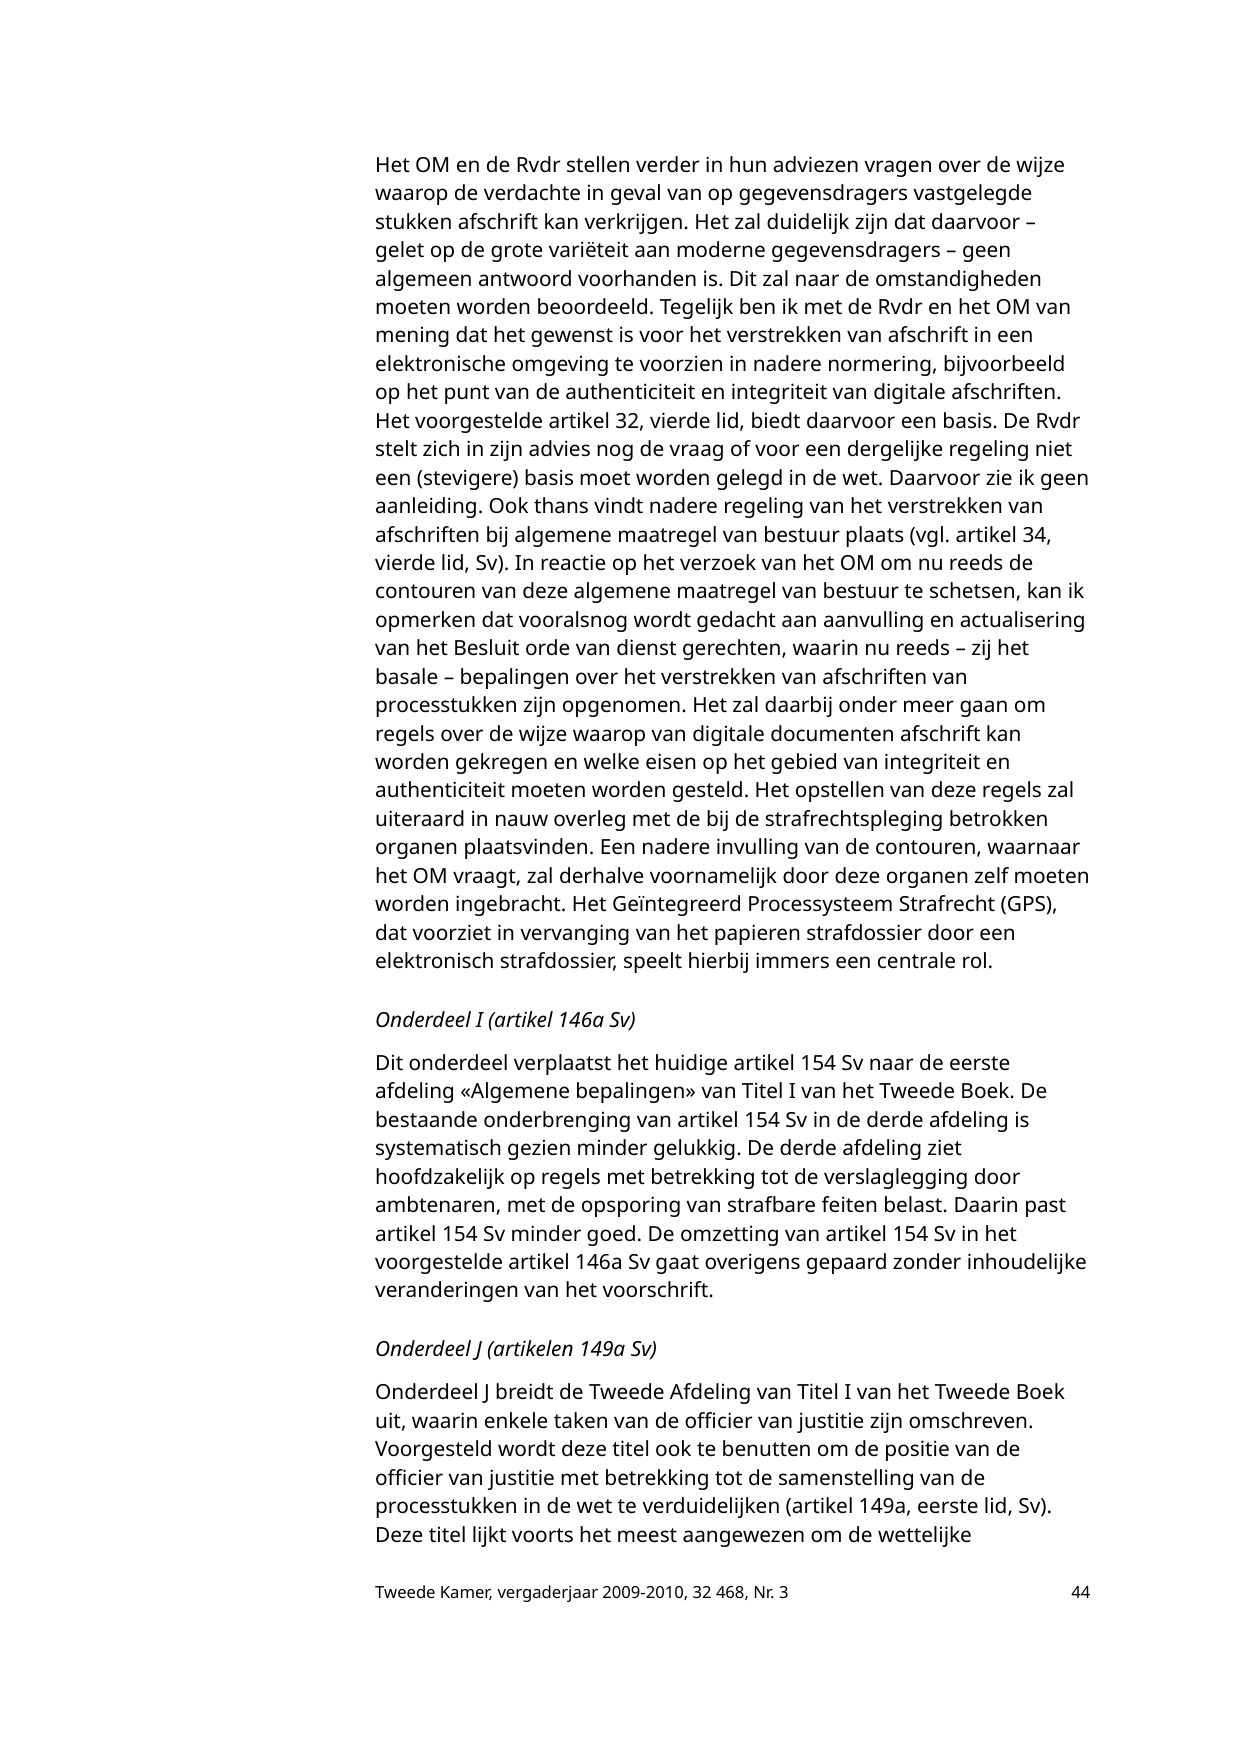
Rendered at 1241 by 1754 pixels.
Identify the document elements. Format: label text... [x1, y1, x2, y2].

text Onderdeel J breidt de Tweede Afdeling van Titel I van het Tweede Boek uit, waarin enkele taken van de officier van justitie zijn omschreven. Voorgesteld wordt deze titel ook te benutten om de positie van de officier van justitie met betrekking tot de samenstelling van de processtukken in de wet te verduidelijken (artikel 149a, eerste lid, Sv). Deze titel lijkt voorts het meest aangewezen om de wettelijke [375, 1377, 1090, 1548]
text Het OM en de Rvdr stellen verder in hun adviezen vragen over de wijze waarop de verdachte in geval van op gegevensdragers vastgelegde stukken afschrift kan verkrijgen. Het zal duidelijk zijn dat daarvoor – gelet op de grote variëteit aan moderne gegevensdragers – geen algemeen antwoord voorhanden is. Dit zal naar de omstandigheden moeten worden beoordeeld. Tegelijk ben ik met de Rvdr en het OM van mening dat het gewenst is voor het verstrekken van afschrift in een elektronische omgeving te voorzien in nadere normering, bijvoorbeeld op het punt van de authenticiteit en integriteit van digitale afschriften. Het voorgestelde artikel 32, vierde lid, biedt daarvoor een basis. De Rvdr stelt zich in zijn advies nog de vraag of voor een dergelijke regeling niet een (stevigere) basis moet worden gelegd in de wet. Daarvoor zie ik geen aanleiding. Ook thans vindt nadere regeling van het verstrekken van afschriften bij algemene maatregel van bestuur plaats (vgl. artikel 34, vierde lid, Sv). In reactie op het verzoek van het OM om nu reeds de contouren van deze algemene maatregel van bestuur te schetsen, kan ik opmerken dat vooralsnog wordt gedacht aan aanvulling en actualisering van het Besluit orde van dienst gerechten, waarin nu reeds – zij het basale – bepalingen over het verstrekken van afschriften van processtukken zijn opgenomen. Het zal daarbij onder meer gaan om regels over de wijze waarop van digitale documenten afschrift kan worden gekregen en welke eisen op het gebied van integriteit en authenticiteit moeten worden gesteld. Het opstellen van deze regels zal uiteraard in nauw overleg met de bij de strafrechtspleging betrokken organen plaatsvinden. Een nadere invulling van de contouren, waarnaar het OM vraagt, zal derhalve voornamelijk door deze organen zelf moeten worden ingebracht. Het Geïntegreerd Processysteem Strafrecht (GPS), dat voorziet in vervanging van het papieren strafdossier door een elektronisch strafdossier, speelt hierbij immers een centrale rol. [375, 150, 1090, 975]
text Dit onderdeel verplaatst het huidige artikel 154 Sv naar de eerste afdeling «Algemene bepalingen» van Titel I van het Tweede Boek. De bestaande onderbrenging van artikel 154 Sv in de derde afdeling is systematisch gezien minder gelukkig. De derde afdeling ziet hoofdzakelijk op regels met betrekking tot de verslaglegging door ambtenaren, met de opsporing van strafbare feiten belast. Daarin past artikel 154 Sv minder goed. De omzetting van artikel 154 Sv in het voorgestelde artikel 146a Sv gaat overigens gepaard zonder inhoudelijke veranderingen van het voorschrift. [375, 1048, 1090, 1304]
text Onderdeel J (artikelen 149a Sv) [375, 1334, 1090, 1362]
text Onderdeel I (artikel 146a Sv) [375, 1005, 1090, 1033]
